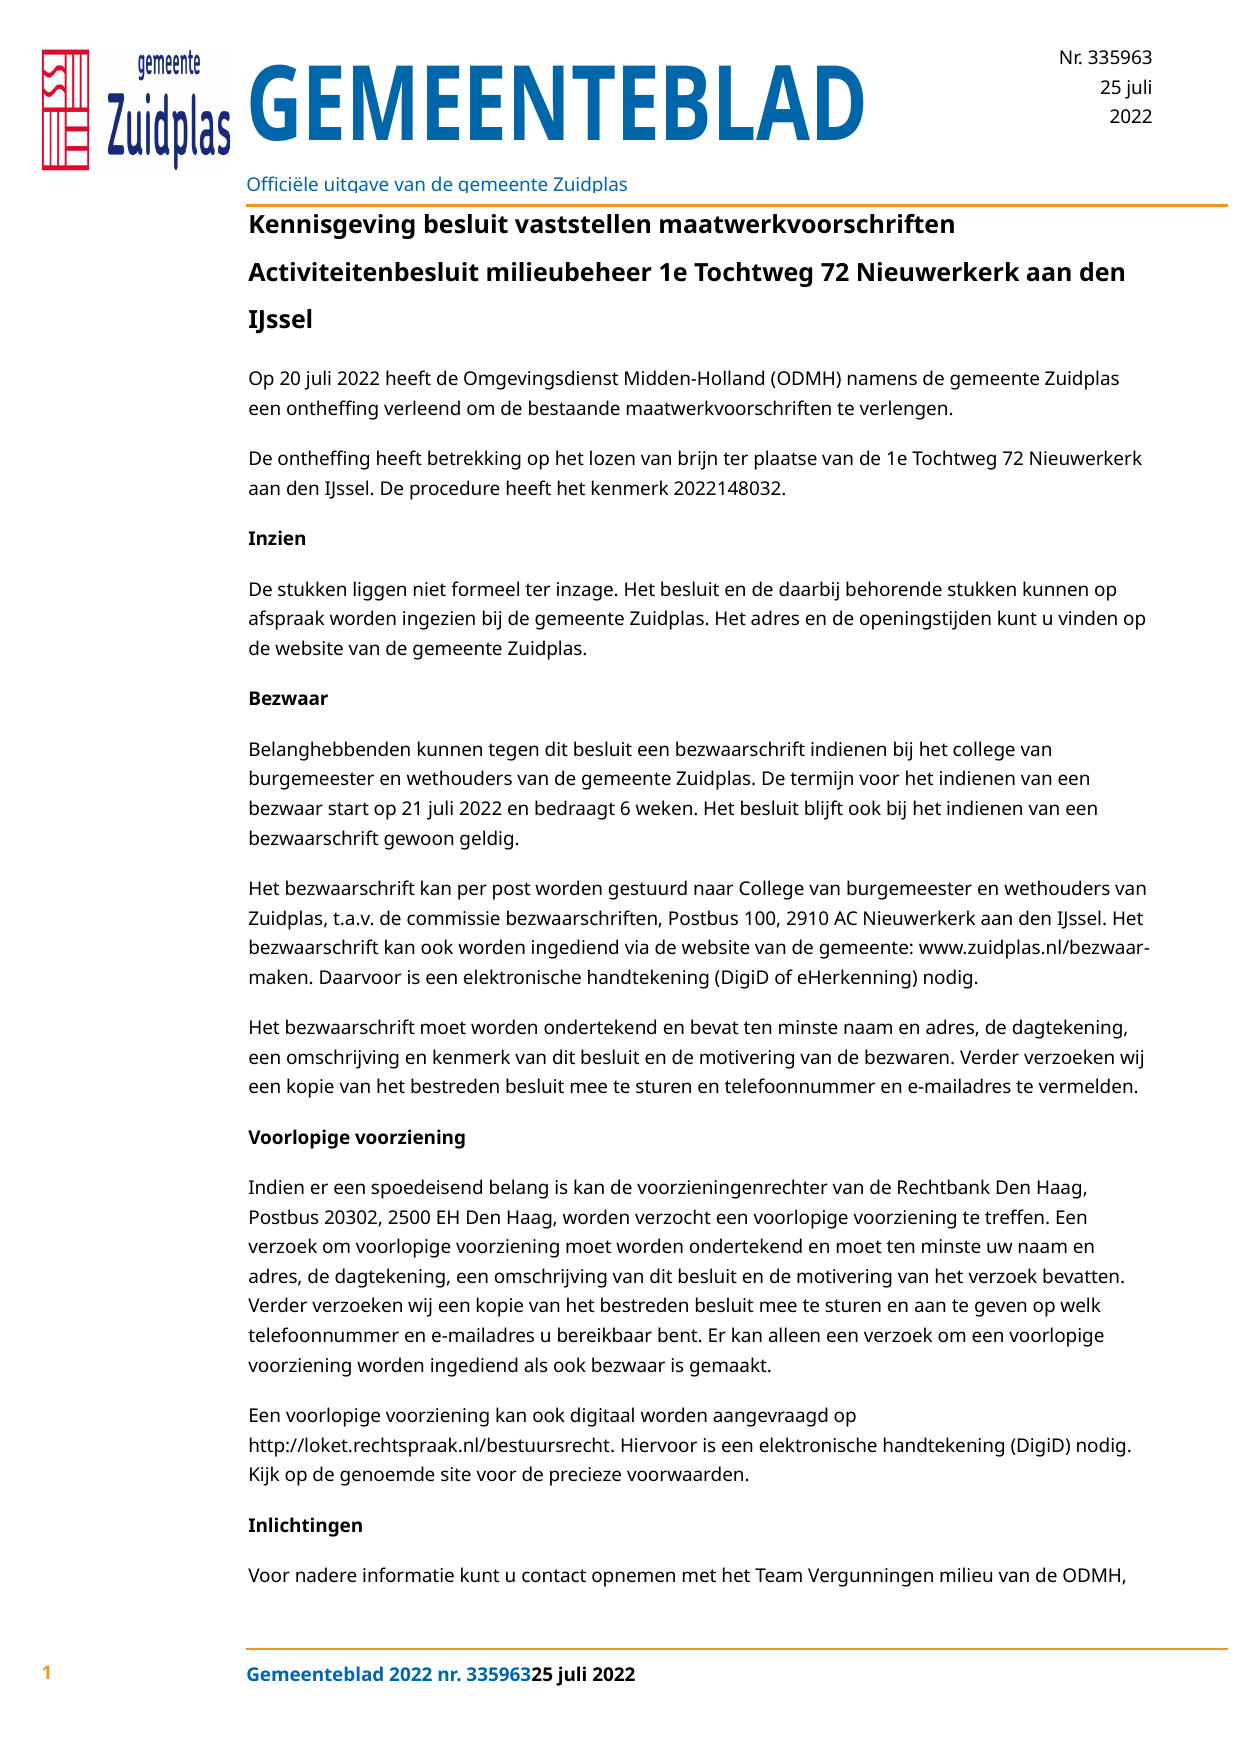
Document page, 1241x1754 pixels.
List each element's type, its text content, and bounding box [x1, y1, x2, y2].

text Het bezwaarschrift moet worden ondertekend en bevat ten minste naam en adres, de dagtekening, een omschrijving en kenmerk van dit besluit en de motivering van de bezwaren. Verder verzoeken wij een kopie van het bestreden besluit mee te sturen en telefoonnummer en e-mailadres te vermelden. [248, 1014, 1152, 1099]
text Op 20 juli 2022 heeft de Omgevingsdienst Midden-Holland (ODMH) namens de gemeente Zuidplas een ontheffing verleend om de bestaande maatwerkvoorschriften te verlengen. [248, 366, 1152, 421]
text Belanghebbenden kunnen tegen dit besluit een bezwaarschrift indienen bij het college van burgemeester en wethouders van de gemeente Zuidplas. De termijn voor het indienen van een bezwaar start op 21 juli 2022 en bedraagt 6 weken. Het besluit blijft ook bij het indienen van een bezwaarschrift gewoon geldig. [248, 736, 1152, 850]
text De ontheffing heeft betrekking op het lozen van brijn ter plaatse van de 1e Tochtweg 72 Nieuwerkerk aan den IJssel. De procedure heeft het kenmerk 2022148032. [248, 446, 1152, 501]
text De stukken liggen niet formeel ter inzage. Het besluit en de daarbij behorende stukken kunnen op afspraak worden ingezien bij de gemeente Zuidplas. Het adres en de openingstijden kunt u vinden op de website van de gemeente Zuidplas. [248, 576, 1152, 661]
text Voorlopige voorziening [248, 1124, 1152, 1149]
text Inzien [248, 526, 1152, 551]
text Een voorlopige voorziening kan ook digitaal worden aangevraagd op http://loket.rechtspraak.nl/bestuursrecht. Hiervoor is een elektronische handtekening (DigiD) nodig. Kijk op de genoemde site voor de precieze voorwaarden. [248, 1402, 1152, 1487]
text Bezwaar [248, 686, 1152, 711]
text Het bezwaarschrift kan per post worden gestuurd naar College van burgemeester en wethouders van Zuidplas, t.a.v. de commissie bezwaarschriften, Postbus 100, 2910 AC Nieuwerkerk aan den IJssel. Het bezwaarschrift kan ook worden ingediend via de website van de gemeente: www.zuidplas.nl/bezwaar-maken. Daarvoor is een elektronische handtekening (DigiD of eHerkenning) nodig. [248, 875, 1152, 989]
text Voor nadere informatie kunt u contact opnemen met het Team Vergunningen milieu van de ODMH, [248, 1562, 1152, 1588]
text Kennisgeving besluit vaststellen maatwerkvoorschriften Activiteitenbesluit milieubeheer 1e Tochtweg 72 Nieuwerkerk aan den IJssel [248, 207, 1152, 336]
text Indien er een spoedeisend belang is kan de voorzieningenrechter van de Rechtbank Den Haag, Postbus 20302, 2500 EH Den Haag, worden verzocht een voorlopige voorziening te treffen. Een verzoek om voorlopige voorziening moet worden ondertekend en moet ten minste uw naam en adres, de dagtekening, een omschrijving van dit besluit en de motivering van het verzoek bevatten. Verder verzoeken wij een kopie van het bestreden besluit mee te sturen en aan te geven op welk telefoonnummer en e-mailadres u bereikbaar bent. Er kan alleen een verzoek om een voorlopige voorziening worden ingediend als ook bezwaar is gemaakt. [248, 1174, 1152, 1377]
picture [41, 47, 231, 172]
text Inlichtingen [248, 1512, 1152, 1537]
